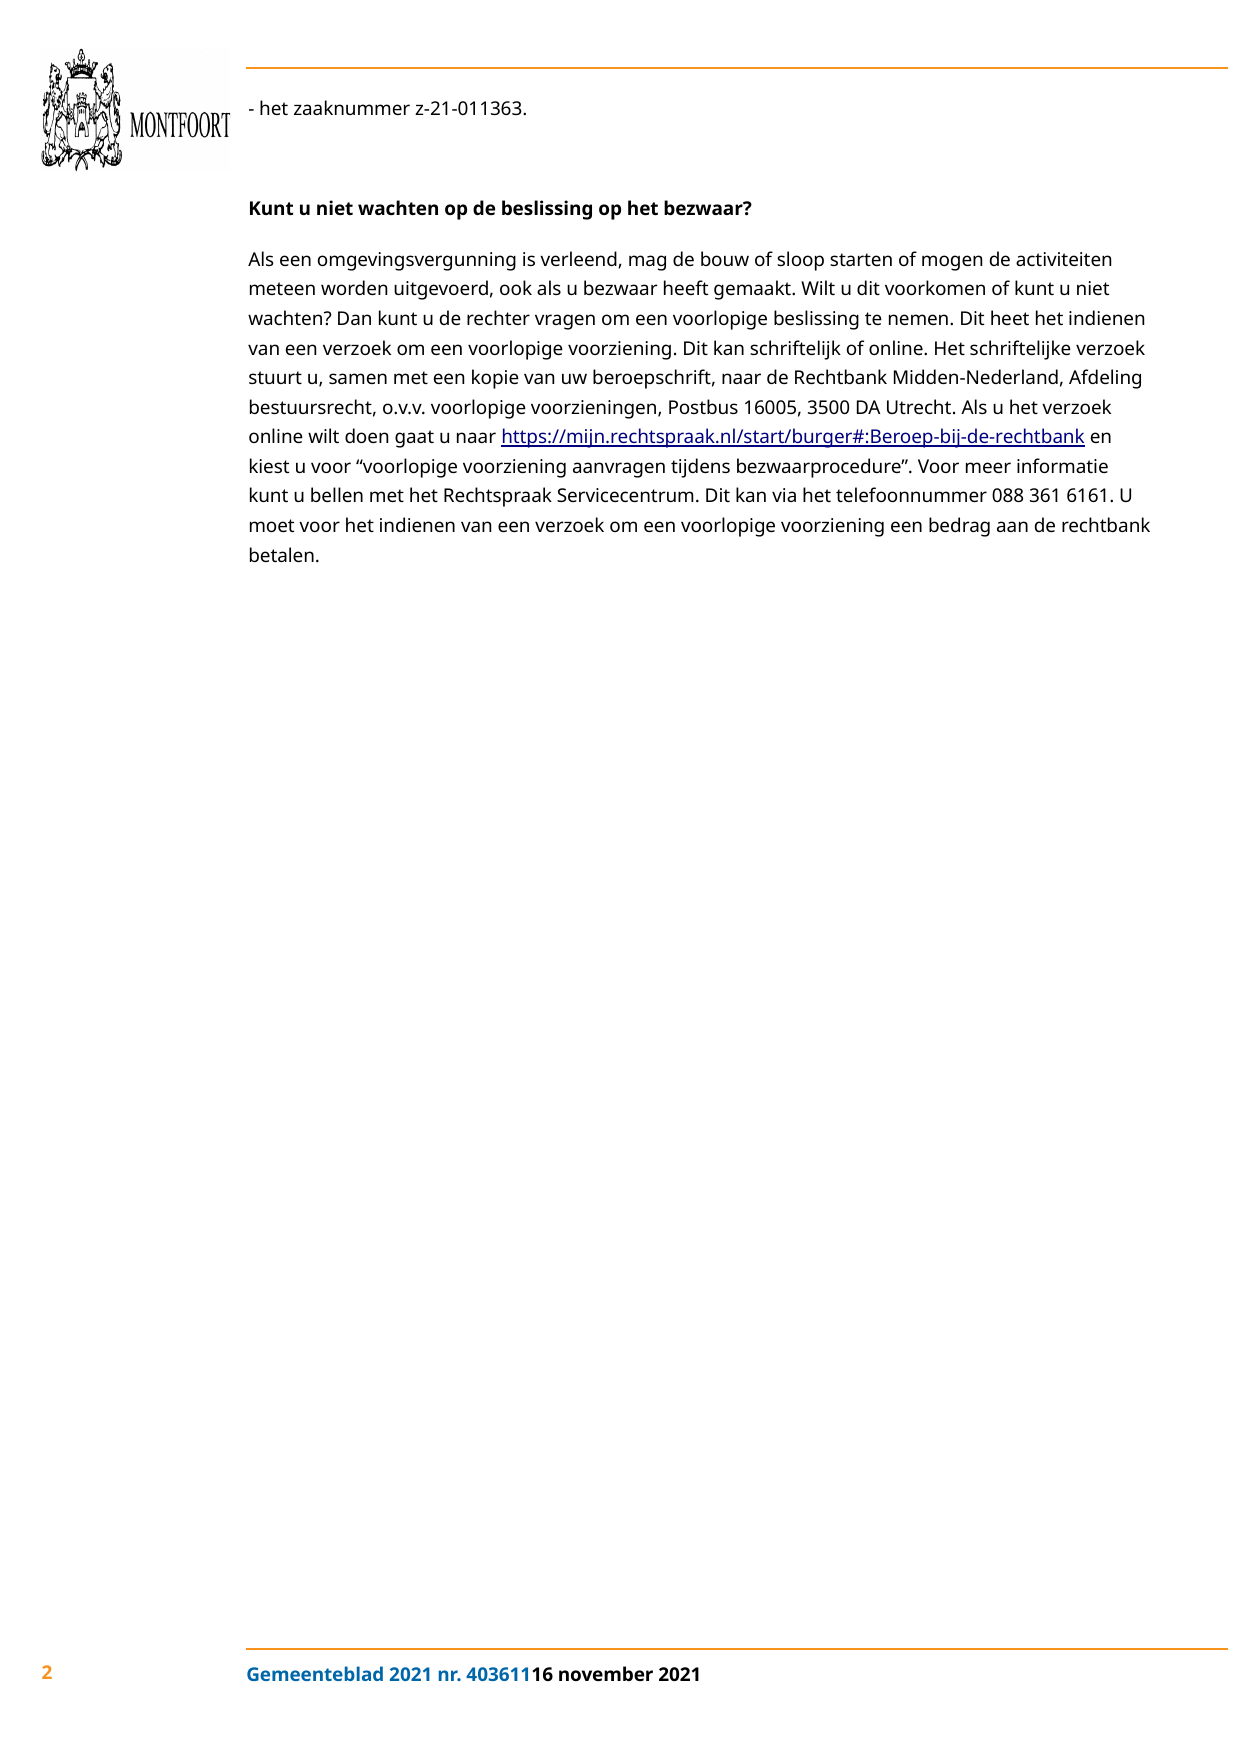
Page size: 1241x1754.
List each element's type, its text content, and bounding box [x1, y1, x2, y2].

text Kunt u niet wachten op de beslissing op het bezwaar? [248, 196, 1152, 221]
picture [41, 47, 231, 172]
text Als een omgevingsvergunning is verleend, mag de bouw of sloop starten of mogen de activiteiten meteen worden uitgevoerd, ook als u bezwaar heeft gemaakt. Wilt u dit voorkomen of kunt u niet wachten? Dan kunt u de rechter vragen om een voorlopige beslissing te nemen. Dit heet het indienen van een verzoek om een voorlopige voorziening. Dit kan schriftelijk of online. Het schriftelijke verzoek stuurt u, samen met een kopie van uw beroepschrift, naar de Rechtbank Midden-Nederland, Afdeling bestuursrecht, o.v.v. voorlopige voorzieningen, Postbus 16005, 3500 DA Utrecht. Als u het verzoek online wilt doen gaat u naar https://mijn.rechtspraak.nl/start/burger#:Beroep-bij-de-rechtbank en kiest u voor “voorlopige voorziening aanvragen tijdens bezwaarprocedure”. Voor meer informatie kunt u bellen met het Rechtspraak Servicecentrum. Dit kan via het telefoonnummer 088 361 6161. U moet voor het indienen van een verzoek om een voorlopige voorziening een bedrag aan de rechtbank betalen. [248, 246, 1152, 568]
text - het zaaknummer z-21-011363. [248, 95, 1152, 121]
